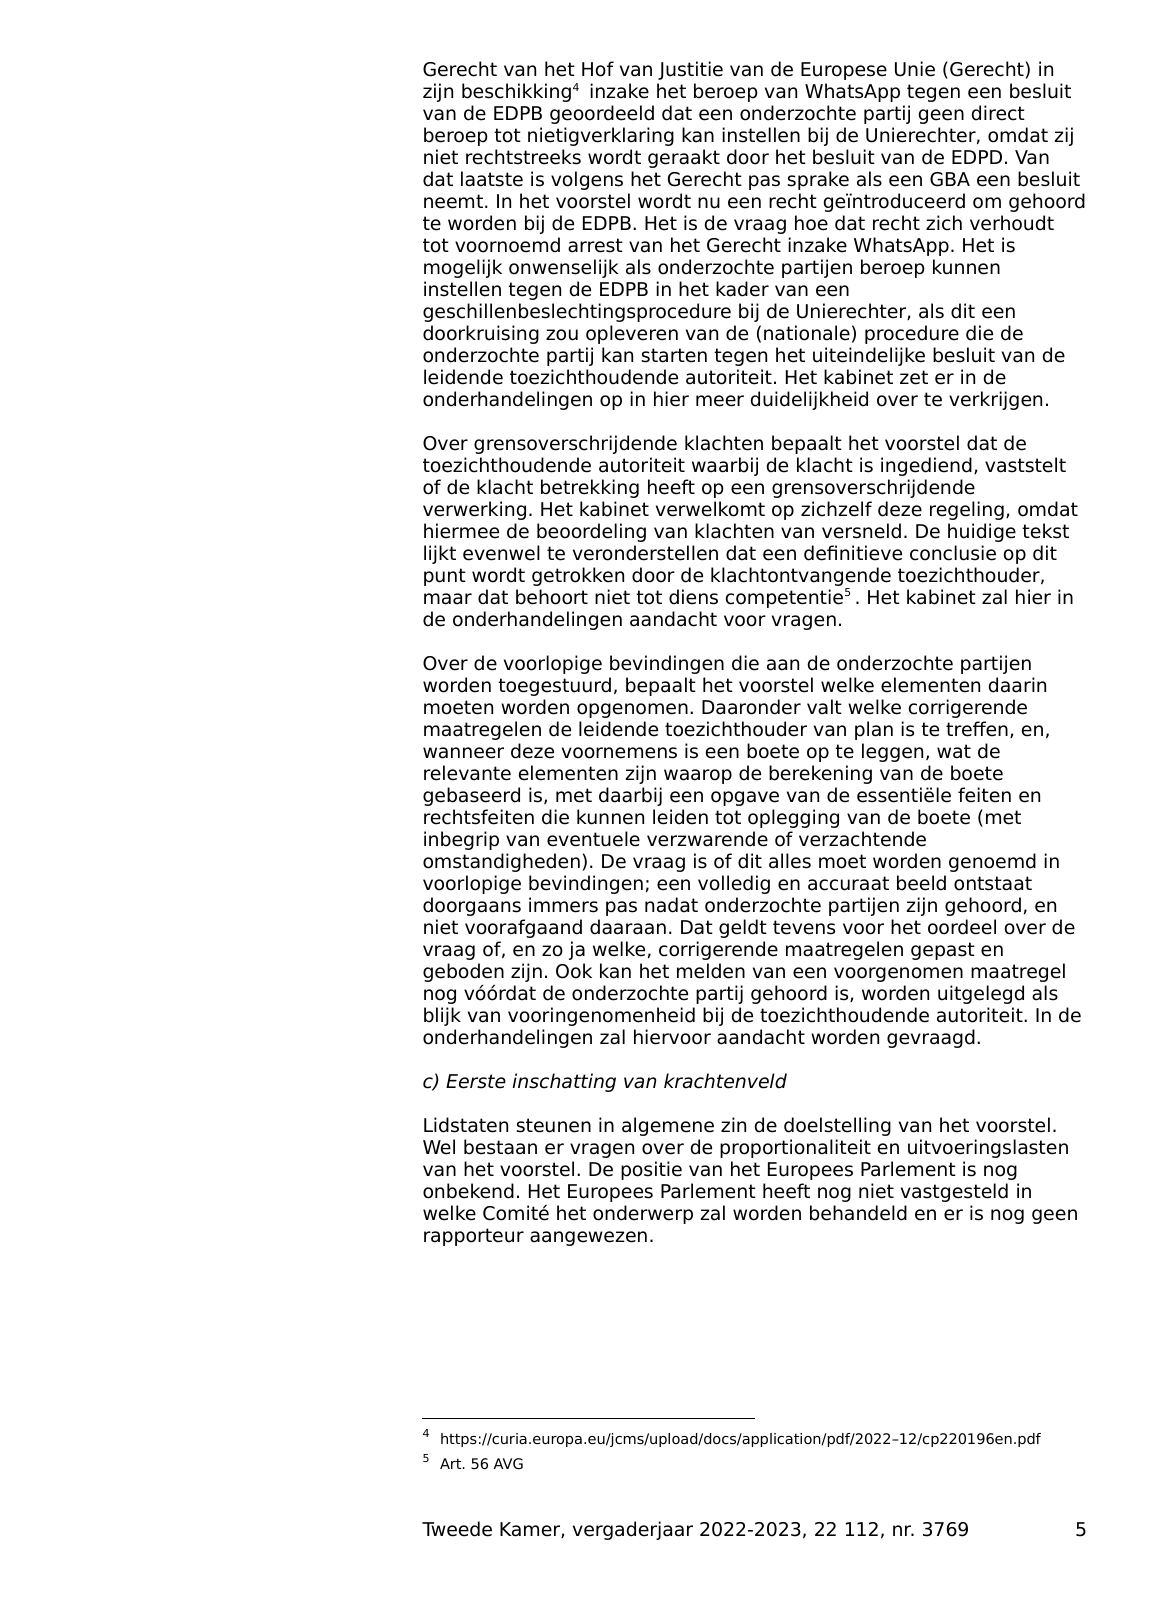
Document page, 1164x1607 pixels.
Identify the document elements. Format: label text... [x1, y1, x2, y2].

subtitle c) Eerste inschatting van krachtenveld [422, 1071, 1087, 1093]
text Over de voorlopige bevindingen die aan de onderzochte partijen worden toegestuurd, bepaalt het voorstel welke elementen daarin moeten worden opgenomen. Daaronder valt welke corrigerende maatregelen de leidende toezichthouder van plan is te treffen, en, wanneer deze voornemens is een boete op te leggen, wat de relevante elementen zijn waarop de berekening van de boete gebaseerd is, met daarbij een opgave van de essentiële feiten en rechtsfeiten die kunnen leiden tot oplegging van de boete (met inbegrip van eventuele verzwarende of verzachtende omstandigheden). De vraag is of dit alles moet worden genoemd in voorlopige bevindingen; een volledig en accuraat beeld ontstaat doorgaans immers pas nadat onderzochte partijen zijn gehoord, en niet voorafgaand daaraan. Dat geldt tevens voor het oordeel over de vraag of, en zo ja welke, corrigerende maatregelen gepast en geboden zijn. Ook kan het melden van een voorgenomen maatregel nog vóórdat de onderzochte partij gehoord is, worden uitgelegd als blijk van vooringenomenheid bij de toezichthoudende autoriteit. In de onderhandelingen zal hiervoor aandacht worden gevraagd. [422, 653, 1087, 1048]
text https://curia.europa.eu/jcms/upload/docs/application/pdf/2022–12/cp220196en.pdf [422, 1427, 1087, 1449]
text Over grensoverschrijdende klachten bepaalt het voorstel dat de toezichthoudende autoriteit waarbij de klacht is ingediend, vaststelt of de klacht betrekking heeft op een grensoverschrijdende verwerking. Het kabinet verwelkomt op zichzelf deze regeling, omdat hiermee de beoordeling van klachten van versneld. De huidige tekst lijkt evenwel te veronderstellen dat een definitieve conclusie op dit punt wordt getrokken door de klachtontvangende toezichthouder, maar dat behoort niet tot diens competentie. Het kabinet zal hier in de onderhandelingen aandacht voor vragen. [422, 433, 1087, 631]
text Lidstaten steunen in algemene zin de doelstelling van het voorstel. Wel bestaan er vragen over de proportionaliteit en uitvoeringslasten van het voorstel. De positie van het Europees Parlement is nog onbekend. Het Europees Parlement heeft nog niet vastgesteld in welke Comité het onderwerp zal worden behandeld en er is nog geen rapporteur aangewezen. [422, 1115, 1087, 1247]
text Gerecht van het Hof van Justitie van de Europese Unie (Gerecht) in zijn beschikking inzake het beroep van WhatsApp tegen een besluit van de EDPB geoordeeld dat een onderzochte partij geen direct beroep tot nietigverklaring kan instellen bij de Unierechter, omdat zij niet rechtstreeks wordt geraakt door het besluit van de EDPD. Van dat laatste is volgens het Gerecht pas sprake als een GBA een besluit neemt. In het voorstel wordt nu een recht geïntroduceerd om gehoord te worden bij de EDPB. Het is de vraag hoe dat recht zich verhoudt tot voornoemd arrest van het Gerecht inzake WhatsApp. Het is mogelijk onwenselijk als onderzochte partijen beroep kunnen instellen tegen de EDPB in het kader van een geschillenbeslechtingsprocedure bij de Unierechter, als dit een doorkruising zou opleveren van de (nationale) procedure die de onderzochte partij kan starten tegen het uiteindelijke besluit van de leidende toezichthoudende autoriteit. Het kabinet zet er in de onderhandelingen op in hier meer duidelijkheid over te verkrijgen. [422, 59, 1087, 411]
text Art. 56 AVG [422, 1452, 1087, 1474]
